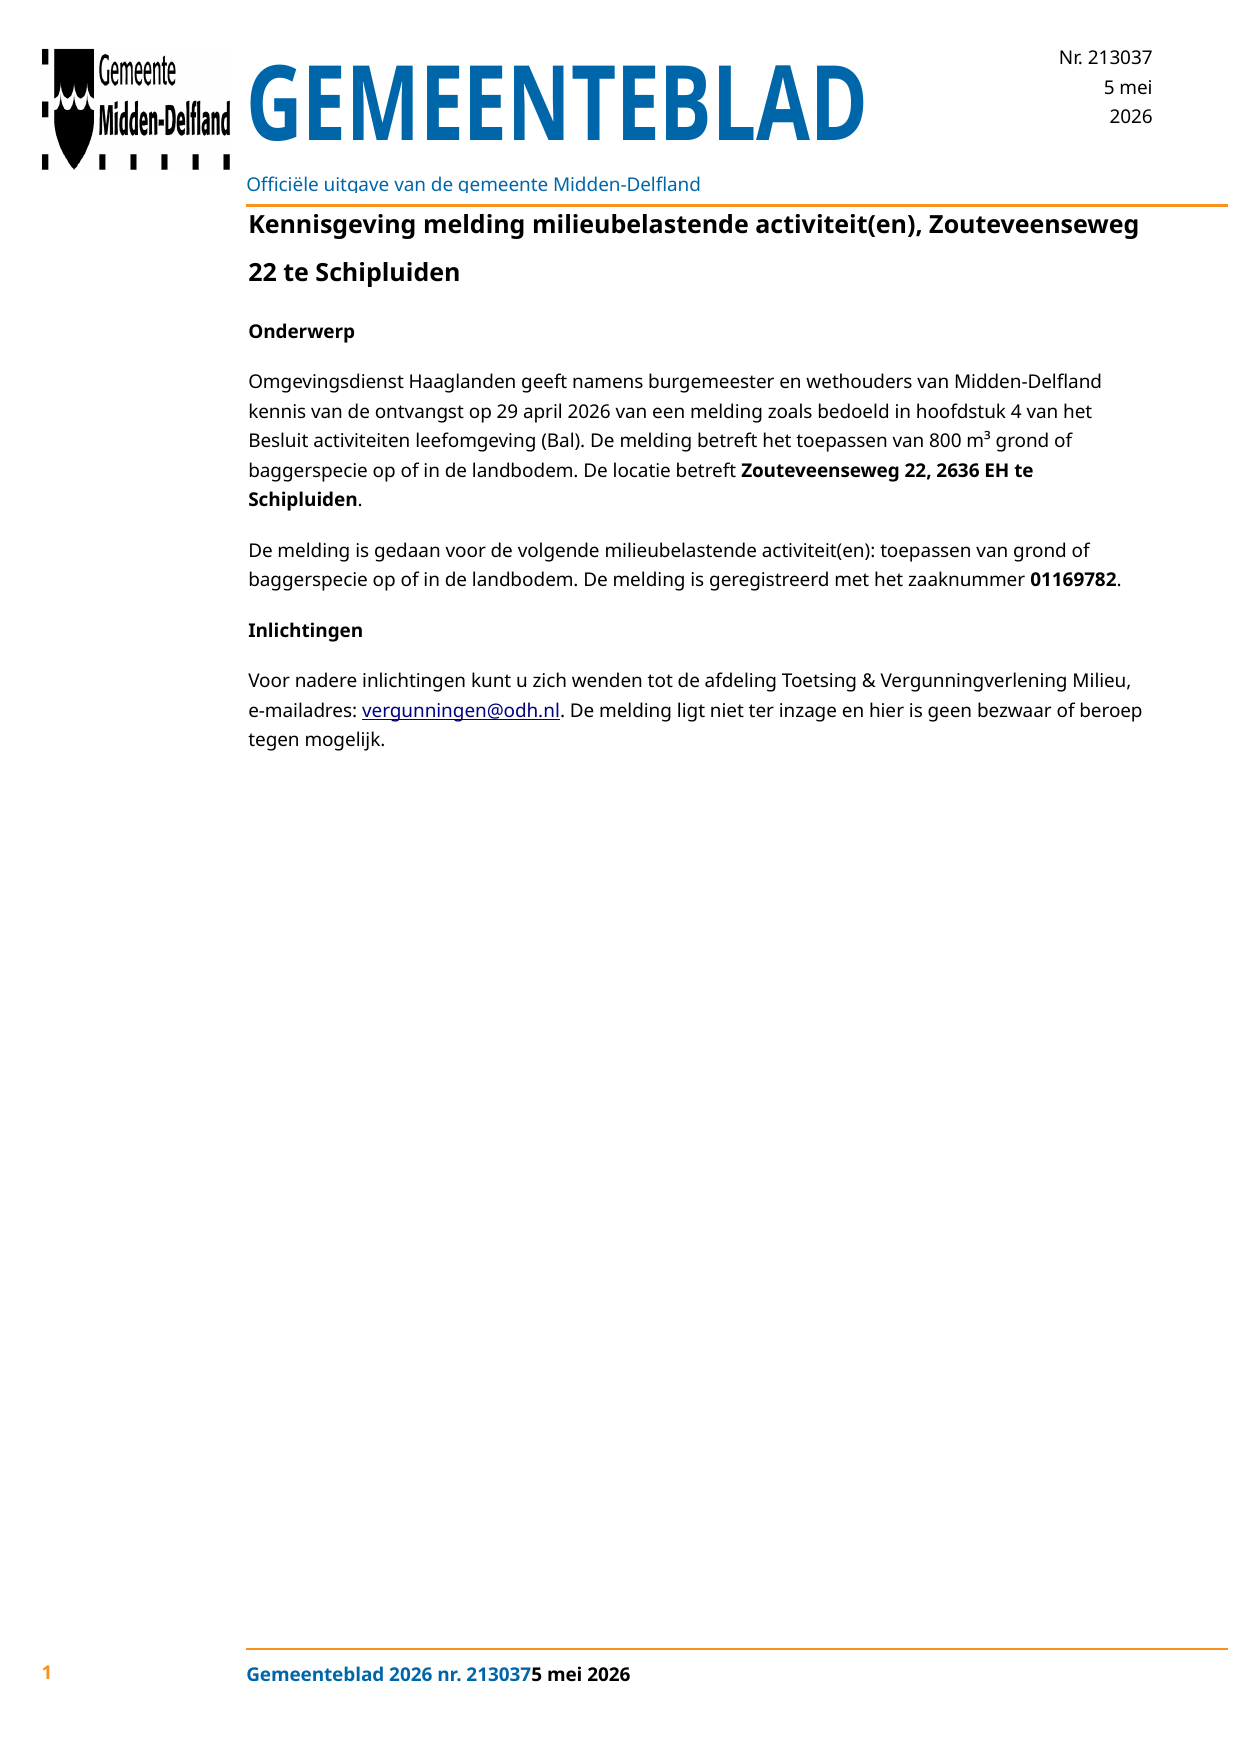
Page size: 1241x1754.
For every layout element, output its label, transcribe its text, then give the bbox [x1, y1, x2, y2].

text De melding is gedaan voor de volgende milieubelastende activiteit(en): toepassen van grond of baggerspecie op of in de landbodem. De melding is geregistreerd met het zaaknummer 01169782. [248, 537, 1152, 592]
text Kennisgeving melding milieubelastende activiteit(en), Zouteveenseweg 22 te Schipluiden [248, 207, 1152, 288]
text Onderwerp [248, 318, 1152, 344]
text Omgevingsdienst Haaglanden geeft namens burgemeester en wethouders van Midden-Delfland kennis van de ontvangst op 29 april 2026 van een melding zoals bedoeld in hoofdstuk 4 van het Besluit activiteiten leefomgeving (Bal). De melding betreft het toepassen van 800 m³ grond of baggerspecie op of in de landbodem. De locatie betreft Zouteveenseweg 22, 2636 EH te Schipluiden. [248, 368, 1152, 512]
text Voor nadere inlichtingen kunt u zich wenden tot de afdeling Toetsing & Vergunningverlening Milieu, e-mailadres: vergunningen@odh.nl. De melding ligt niet ter inzage en hier is geen bezwaar of beroep tegen mogelijk. [248, 667, 1152, 752]
text Inlichtingen [248, 617, 1152, 643]
picture [41, 47, 231, 172]
